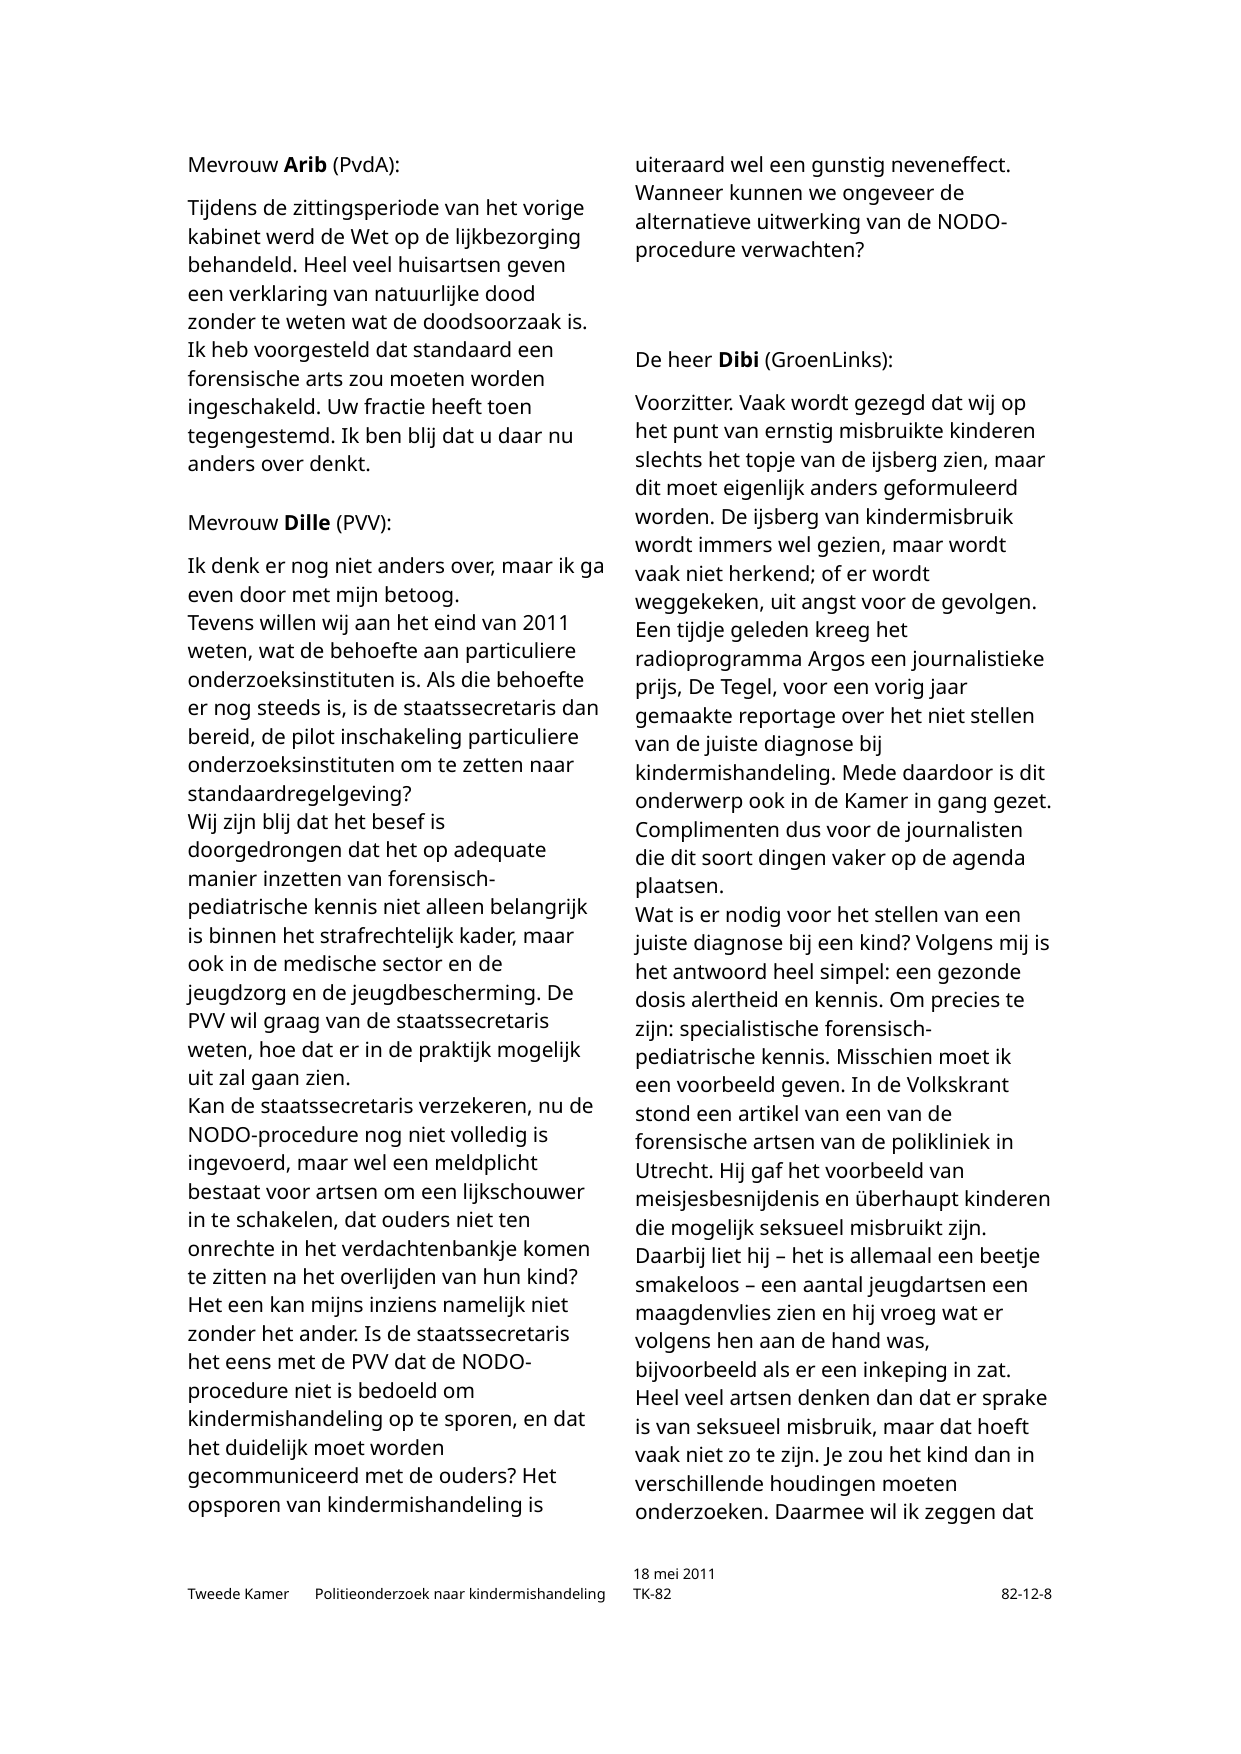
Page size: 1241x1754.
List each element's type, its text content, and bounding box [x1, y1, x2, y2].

text Tijdens de zittingsperiode van het vorige kabinet werd de Wet op de lijkbezorging behandeld. Heel veel huisartsen geven een verklaring van natuurlijke dood zonder te weten wat de doodsoorzaak is. Ik heb voorgesteld dat standaard een forensische arts zou moeten worden ingeschakeld. Uw fractie heeft toen tegengestemd. Ik ben blij dat u daar nu anders over denkt. [187, 193, 605, 478]
text Tevens willen wij aan het eind van 2011 weten, wat de behoefte aan particuliere onderzoeksinstituten is. Als die behoefte er nog steeds is, is de staatssecretaris dan bereid, de pilot inschakeling particuliere onderzoeksinstituten om te zetten naar standaardregelgeving? [187, 608, 605, 807]
text Voorzitter. Vaak wordt gezegd dat wij op het punt van ernstig misbruikte kinderen slechts het topje van de ijsberg zien, maar dit moet eigenlijk anders geformuleerd worden. De ijsberg van kindermisbruik wordt immers wel gezien, maar wordt vaak niet herkend; of er wordt weggekeken, uit angst voor de gevolgen. Een tijdje geleden kreeg het radioprogramma Argos een journalistieke prijs, De Tegel, voor een vorig jaar gemaakte reportage over het niet stellen van de juiste diagnose bij kindermishandeling. Mede daardoor is dit onderwerp ook in de Kamer in gang gezet. Complimenten dus voor de journalisten die dit soort dingen vaker op de agenda plaatsen. [635, 388, 1053, 900]
text Wat is er nodig voor het stellen van een juiste diagnose bij een kind? Volgens mij is het antwoord heel simpel: een gezonde dosis alertheid en kennis. Om precies te zijn: specialistische forensisch-pediatrische kennis. Misschien moet ik een voorbeeld geven. In de Volkskrant stond een artikel van een van de forensische artsen van de polikliniek in Utrecht. Hij gaf het voorbeeld van meisjesbesnijdenis en überhaupt kinderen die mogelijk seksueel misbruikt zijn. Daarbij liet hij – het is allemaal een beetje smakeloos – een aantal jeugdartsen een maagdenvlies zien en hij vroeg wat er volgens hen aan de hand was, bijvoorbeeld als er een inkeping in zat. Heel veel artsen denken dan dat er sprake is van seksueel misbruik, maar dat hoeft vaak niet zo te zijn. Je zou het kind dan in verschillende houdingen moeten onderzoeken. Daarmee wil ik zeggen dat [635, 900, 1053, 1526]
text uiteraard wel een gunstig neveneffect. Wanneer kunnen we ongeveer de alternatieve uitwerking van de NODO-procedure verwachten? [635, 150, 1053, 264]
text Ik denk er nog niet anders over, maar ik ga even door met mijn betoog. [187, 551, 605, 608]
text Mevrouw Arib (PvdA): [187, 150, 605, 178]
text Mevrouw Dille (PVV): [187, 508, 605, 536]
text Kan de staatssecretaris verzekeren, nu de NODO-procedure nog niet volledig is ingevoerd, maar wel een meldplicht bestaat voor artsen om een lijkschouwer in te schakelen, dat ouders niet ten onrechte in het verdachtenbankje komen te zitten na het overlijden van hun kind? Het een kan mijns inziens namelijk niet zonder het ander. Is de staatssecretaris het eens met de PVV dat de NODO-procedure niet is bedoeld om kindermishandeling op te sporen, en dat het duidelijk moet worden gecommuniceerd met de ouders? Het opsporen van kindermishandeling is [187, 1092, 605, 1518]
text  [635, 294, 1053, 322]
text De heer Dibi (GroenLinks): [635, 345, 1053, 373]
text Wij zijn blij dat het besef is doorgedrongen dat het op adequate manier inzetten van forensisch-pediatrische kennis niet alleen belangrijk is binnen het strafrechtelijk kader, maar ook in de medische sector en de jeugdzorg en de jeugdbescherming. De PVV wil graag van de staatssecretaris weten, hoe dat er in de praktijk mogelijk uit zal gaan zien. [187, 807, 605, 1092]
